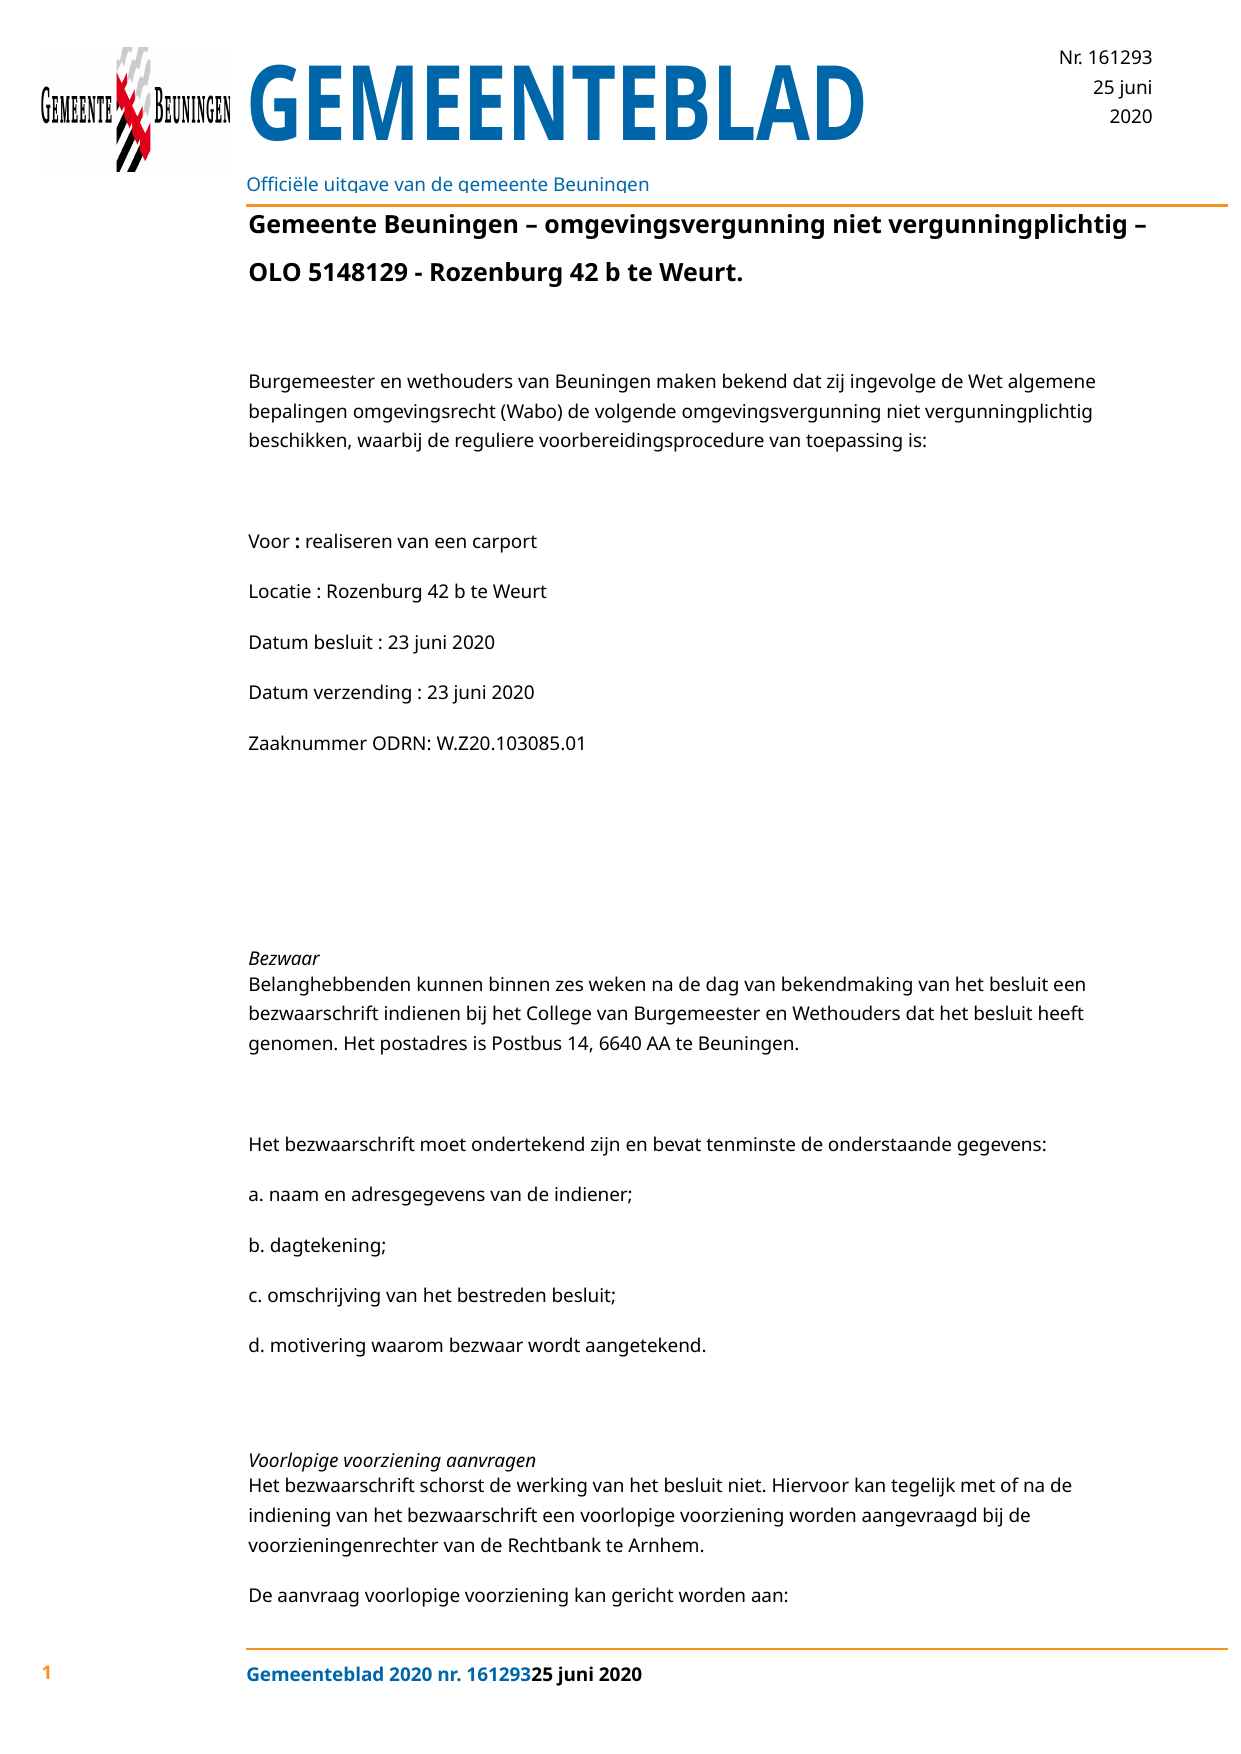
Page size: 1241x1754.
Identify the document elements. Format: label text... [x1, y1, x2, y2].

text Burgemeester en wethouders van Beuningen maken bekend dat zij ingevolge de Wet algemene bepalingen omgevingsrecht (Wabo) de volgende omgevingsvergunning niet vergunningplichtig beschikken, waarbij de reguliere voorbereidingsprocedure van toepassing is: [248, 368, 1152, 453]
text De aanvraag voorlopige voorziening kan gericht worden aan: [248, 1582, 1152, 1608]
text Gemeente Beuningen – omgevingsvergunning niet vergunningplichtig – OLO 5148129 - Rozenburg 42 b te Weurt. [248, 207, 1152, 288]
text Voorlopige voorziening aanvragen [248, 1447, 1152, 1473]
text c. omschrijving van het bestreden besluit; [248, 1282, 1152, 1308]
text Datum besluit : 23 juni 2020 [248, 629, 1152, 655]
text d. motivering waarom bezwaar wordt aangetekend. [248, 1333, 1152, 1358]
text Belanghebbenden kunnen binnen zes weken na de dag van bekendmaking van het besluit een bezwaarschrift indienen bij het College van Burgemeester en Wethouders dat het besluit heeft genomen. Het postadres is Postbus 14, 6640 AA te Beuningen. [248, 971, 1152, 1056]
text b. dagtekening; [248, 1232, 1152, 1257]
picture [41, 47, 231, 172]
text a. naam en adresgegevens van de indiener; [248, 1181, 1152, 1207]
text Locatie : Rozenburg 42 b te Weurt [248, 579, 1152, 604]
text Datum verzending : 23 juni 2020 [248, 679, 1152, 705]
text Het bezwaarschrift moet ondertekend zijn en bevat tenminste de onderstaande gegevens: [248, 1131, 1152, 1157]
text Het bezwaarschrift schorst de werking van het besluit niet. Hiervoor kan tegelijk met of na de indiening van het bezwaarschrift een voorlopige voorziening worden aangevraagd bij de voorzieningenrechter van de Rechtbank te Arnhem. [248, 1473, 1152, 1558]
text Voor : realiseren van een carport [248, 528, 1152, 554]
text Zaaknummer ODRN: W.Z20.103085.01 [248, 730, 1152, 756]
text Bezwaar [248, 945, 1152, 971]
